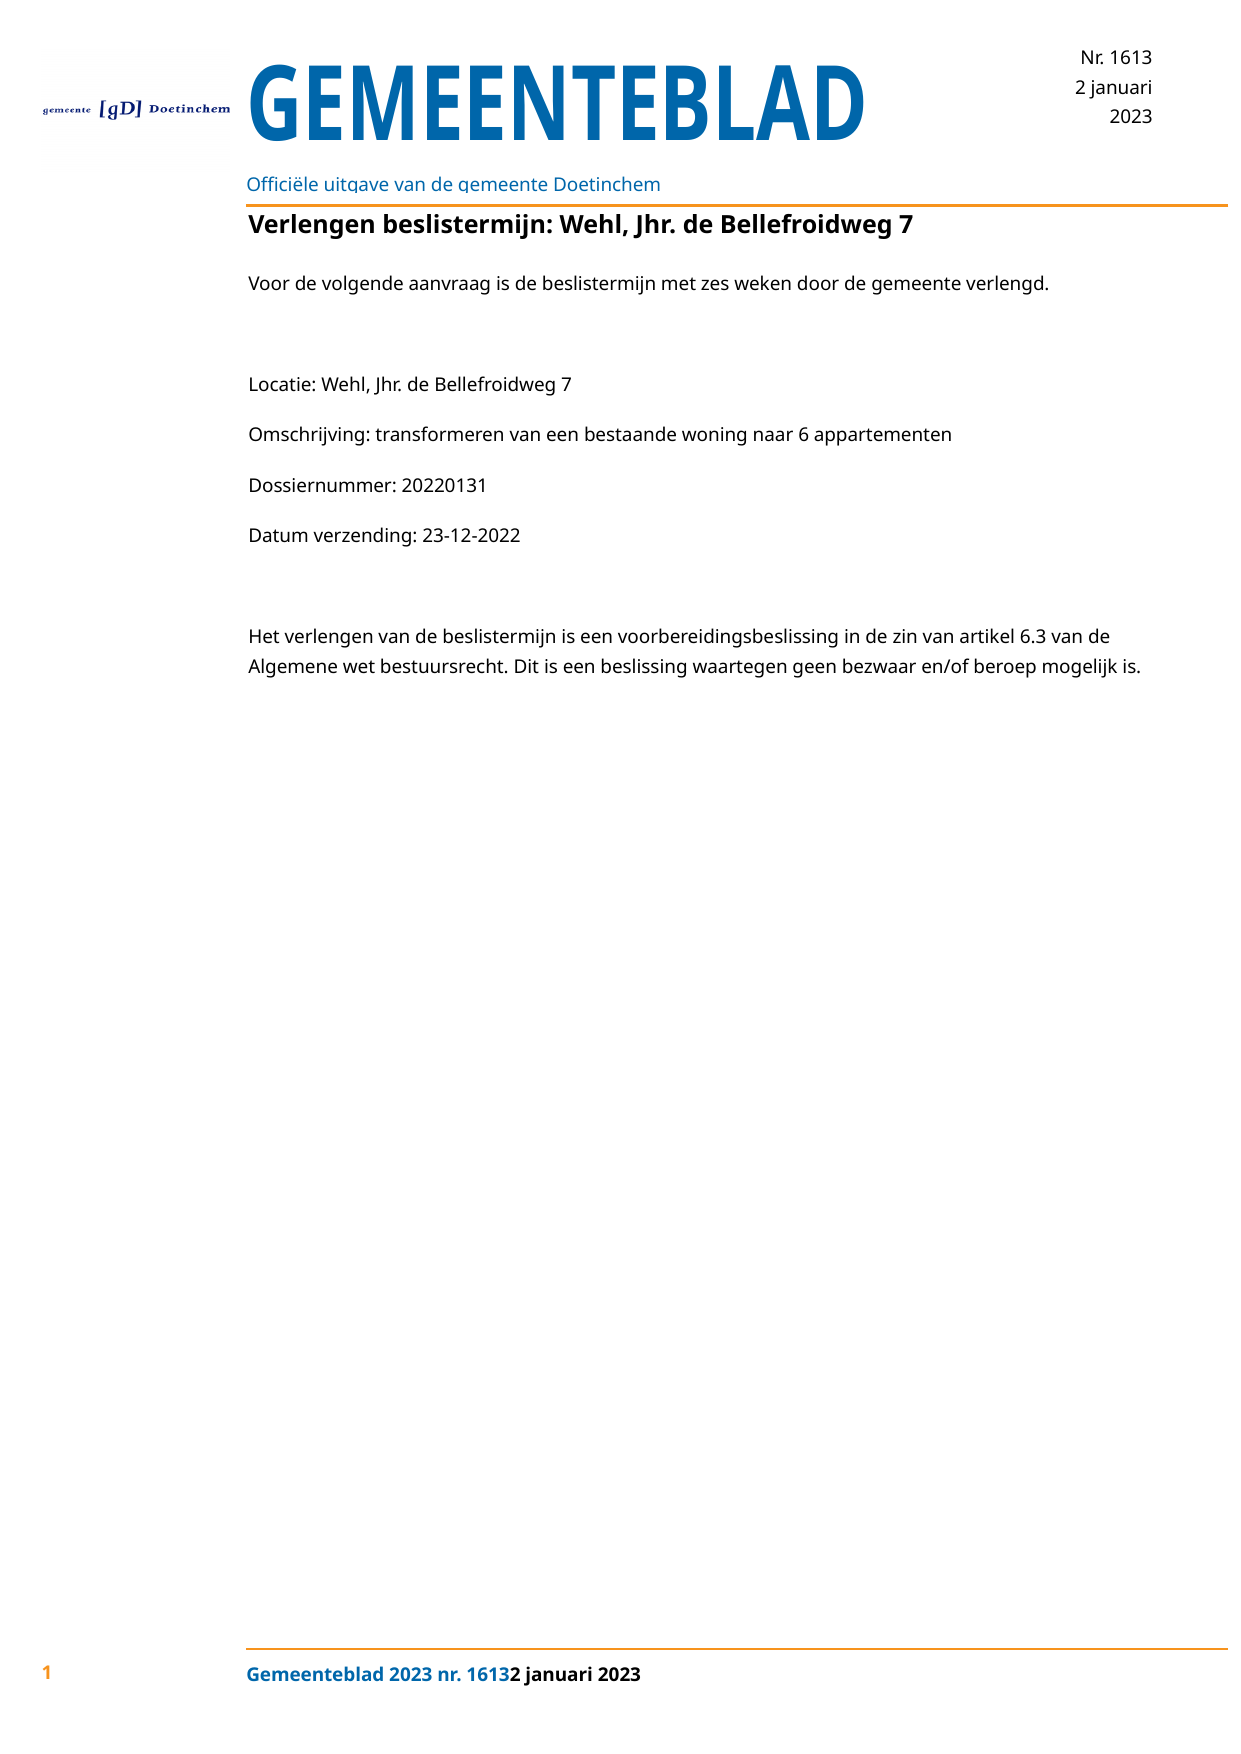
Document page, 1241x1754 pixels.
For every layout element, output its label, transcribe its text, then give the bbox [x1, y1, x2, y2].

text Voor de volgende aanvraag is de beslistermijn met zes weken door de gemeente verlengd. [248, 270, 1152, 296]
text Datum verzending: 23-12-2022 [248, 522, 1152, 548]
text Omschrijving: transformeren van een bestaande woning naar 6 appartementen [248, 422, 1152, 447]
picture [41, 47, 231, 172]
text Verlengen beslistermijn: Wehl, Jhr. de Bellefroidweg 7 [248, 207, 1152, 241]
text Dossiernummer: 20220131 [248, 472, 1152, 498]
text Het verlengen van de beslistermijn is een voorbereidingsbeslissing in de zin van artikel 6.3 van de Algemene wet bestuursrecht. Dit is een beslissing waartegen geen bezwaar en/of beroep mogelijk is. [248, 623, 1152, 678]
text Locatie: Wehl, Jhr. de Bellefroidweg 7 [248, 371, 1152, 397]
